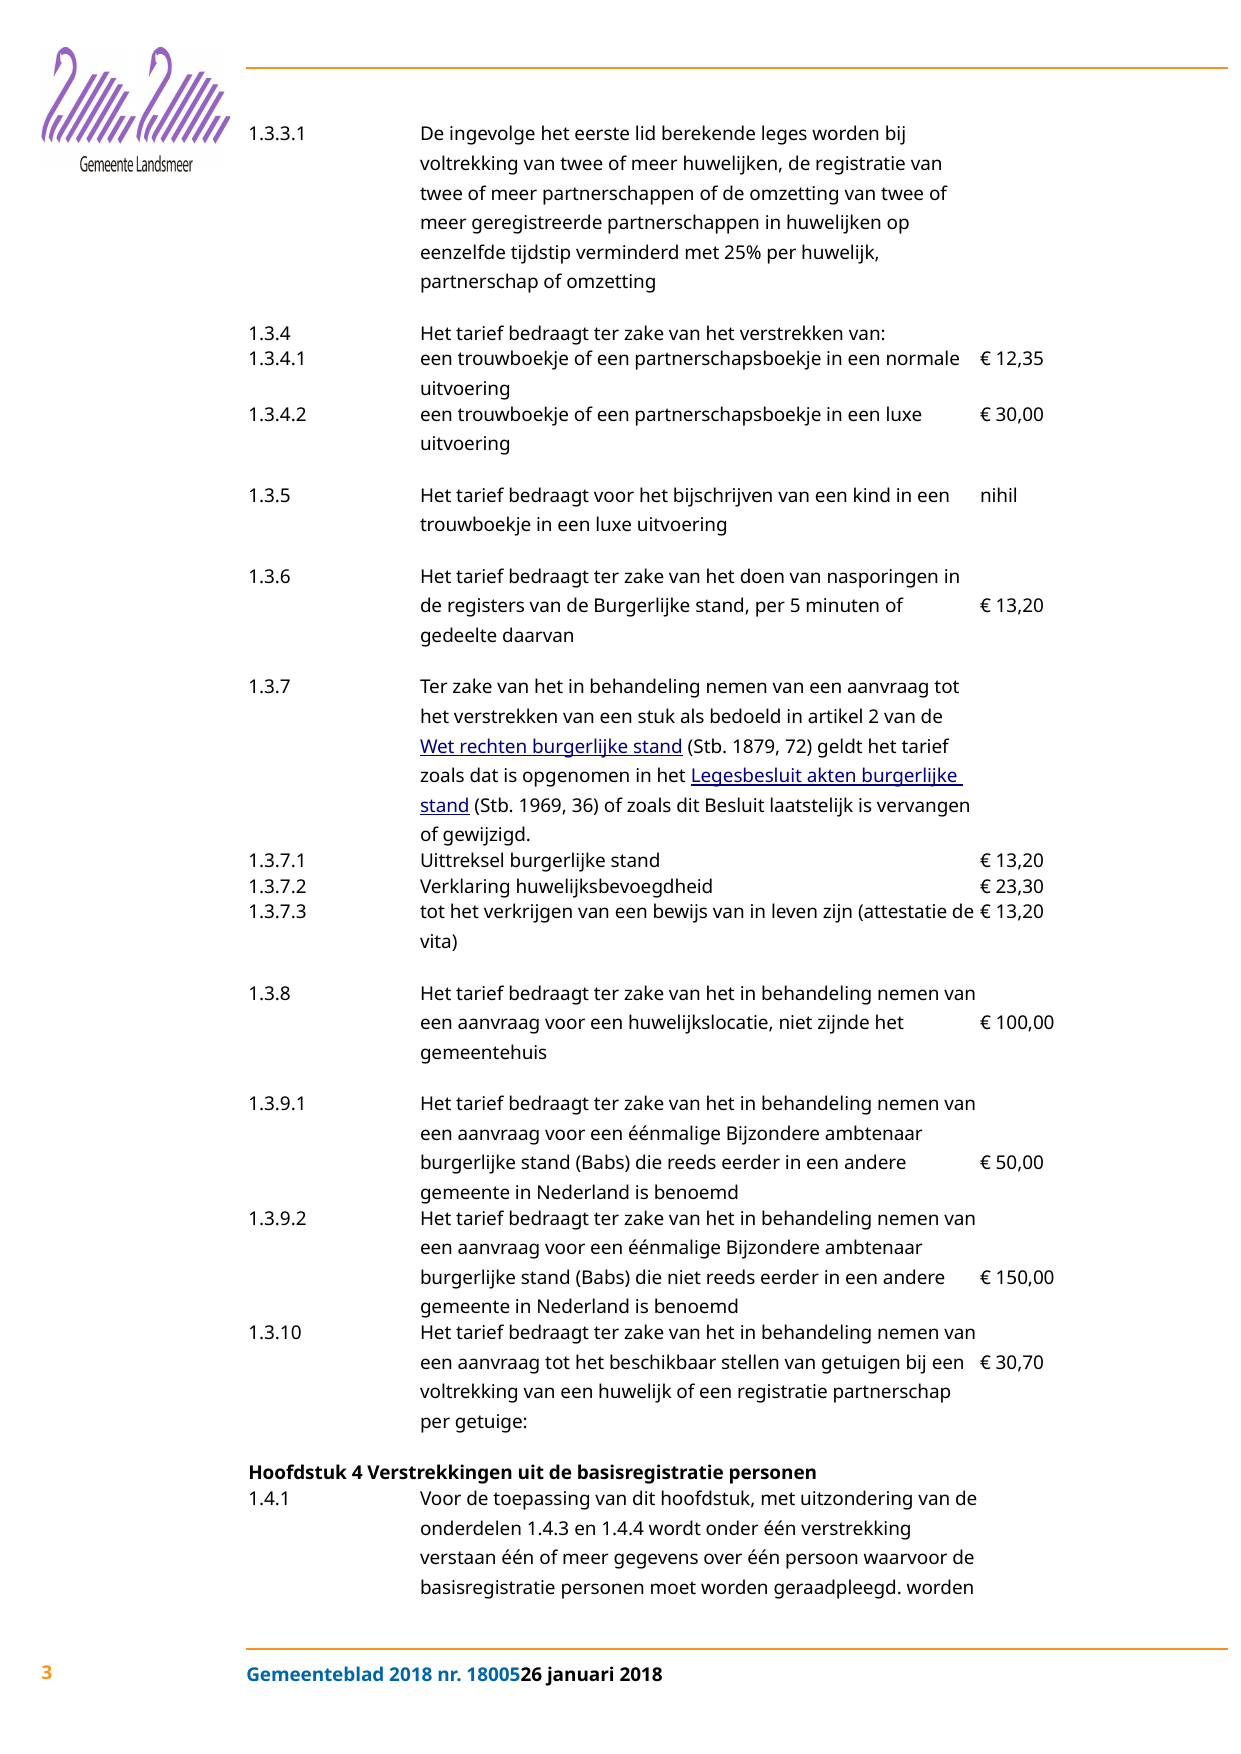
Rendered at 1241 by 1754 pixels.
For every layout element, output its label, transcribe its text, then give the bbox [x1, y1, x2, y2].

table_cell Het tarief bedraagt ter zake van het in behandeling nemen van een aanvraag voor een huwelijkslocatie, niet zijnde het gemeentehuis [420, 980, 980, 1065]
table_cell 1.3.7.2 [248, 873, 420, 899]
table_cell [420, 95, 980, 121]
table_cell € 30,00 [980, 401, 1152, 456]
table_cell [980, 95, 1152, 121]
table_cell € 13,20 [980, 847, 1152, 873]
table_cell 1.3.8 [248, 980, 420, 1065]
table_cell [980, 121, 1152, 294]
table_cell Verklaring huwelijksbevoegdheid [420, 873, 980, 899]
table_cell [248, 456, 420, 482]
table_cell Hoofdstuk 4 Verstrekkingen uit de basisregistratie personen [248, 1460, 980, 1485]
table_cell 1.3.4 [248, 320, 420, 346]
table_cell € 100,00 [980, 980, 1152, 1065]
table_cell € 150,00 [980, 1205, 1152, 1319]
table_cell Het tarief bedraagt ter zake van het doen van nasporingen in de registers van de Burgerlijke stand, per 5 minuten of gedeelte daarvan [420, 563, 980, 648]
table_cell [248, 1065, 420, 1090]
table_cell [420, 1065, 980, 1090]
table_cell [420, 1434, 980, 1459]
table_cell € 30,70 [980, 1319, 1152, 1434]
table_cell [420, 954, 980, 980]
table_cell Ter zake van het in behandeling nemen van een aanvraag tot het verstrekken van een stuk als bedoeld in artikel 2 van de Wet rechten burgerlijke stand (Stb. 1879, 72) geldt het tarief zoals dat is opgenomen in het Legesbesluit akten burgerlijke stand (Stb. 1969, 36) of zoals dit Besluit laatstelijk is vervangen of gewijzigd. [420, 674, 980, 847]
table_cell [980, 954, 1152, 980]
table_cell [420, 456, 980, 482]
table_cell 1.3.9.2 [248, 1205, 420, 1319]
table_cell [980, 1434, 1152, 1459]
table_cell [248, 294, 420, 320]
table_cell 1.3.6 [248, 563, 420, 648]
picture [41, 47, 231, 172]
table_cell [248, 95, 420, 121]
table_cell [420, 648, 980, 674]
table_cell € 12,35 [980, 346, 1152, 401]
table_cell Voor de toepassing van dit hoofdstuk, met uitzondering van de onderdelen 1.4.3 en 1.4.4 wordt onder één verstrekking verstaan één of meer gegevens over één persoon waarvoor de basisregistratie personen moet worden geraadpleegd. worden [420, 1485, 980, 1600]
table_cell [248, 648, 420, 674]
table_cell 1.3.9.1 [248, 1090, 420, 1205]
table_cell [248, 1434, 420, 1459]
table_cell € 23,30 [980, 873, 1152, 899]
table_cell Het tarief bedraagt ter zake van het in behandeling nemen van een aanvraag voor een éénmalige Bijzondere ambtenaar burgerlijke stand (Babs) die reeds eerder in een andere gemeente in Nederland is benoemd [420, 1090, 980, 1205]
table_cell 1.3.7.1 [248, 847, 420, 873]
table_cell 1.3.5 [248, 482, 420, 537]
table_cell 1.3.4.2 [248, 401, 420, 456]
table_cell [980, 1485, 1152, 1600]
table_cell 1.4.1 [248, 1485, 420, 1600]
table_cell [980, 320, 1152, 346]
table_cell een trouwboekje of een partnerschapsboekje in een luxe uitvoering [420, 401, 980, 456]
table_cell [980, 1460, 1152, 1485]
table_cell een trouwboekje of een partnerschapsboekje in een normale uitvoering [420, 346, 980, 401]
table_cell nihil [980, 482, 1152, 537]
table_cell [980, 674, 1152, 847]
table_cell [248, 954, 420, 980]
table_cell € 13,20 [980, 563, 1152, 648]
table_cell [420, 537, 980, 563]
table_cell Het tarief bedraagt ter zake van het in behandeling nemen van een aanvraag voor een éénmalige Bijzondere ambtenaar burgerlijke stand (Babs) die niet reeds eerder in een andere gemeente in Nederland is benoemd [420, 1205, 980, 1319]
table_cell [980, 294, 1152, 320]
table_cell Het tarief bedraagt ter zake van het verstrekken van: [420, 320, 980, 346]
table_cell 1.3.10 [248, 1319, 420, 1434]
table_cell 1.3.4.1 [248, 346, 420, 401]
table_cell [420, 294, 980, 320]
table_cell Het tarief bedraagt voor het bijschrijven van een kind in een trouwboekje in een luxe uitvoering [420, 482, 980, 537]
table_cell Uittreksel burgerlijke stand [420, 847, 980, 873]
table_cell € 13,20 [980, 899, 1152, 954]
table_cell 1.3.3.1 [248, 121, 420, 294]
table_cell € 50,00 [980, 1090, 1152, 1205]
table_cell Het tarief bedraagt ter zake van het in behandeling nemen van een aanvraag tot het beschikbaar stellen van getuigen bij een voltrekking van een huwelijk of een registratie partnerschap per getuige: [420, 1319, 980, 1434]
table_cell 1.3.7 [248, 674, 420, 847]
table_cell 1.3.7.3 [248, 899, 420, 954]
table_cell [980, 537, 1152, 563]
table_cell [980, 1065, 1152, 1090]
table_cell De ingevolge het eerste lid berekende leges worden bij voltrekking van twee of meer huwelijken, de registratie van twee of meer partnerschappen of de omzetting van twee of meer geregistreerde partnerschappen in huwelijken op eenzelfde tijdstip verminderd met 25% per huwelijk, partnerschap of omzetting [420, 121, 980, 294]
table_cell [980, 456, 1152, 482]
table_cell [980, 648, 1152, 674]
table_cell [248, 537, 420, 563]
table_cell tot het verkrijgen van een bewijs van in leven zijn (attestatie de vita) [420, 899, 980, 954]
